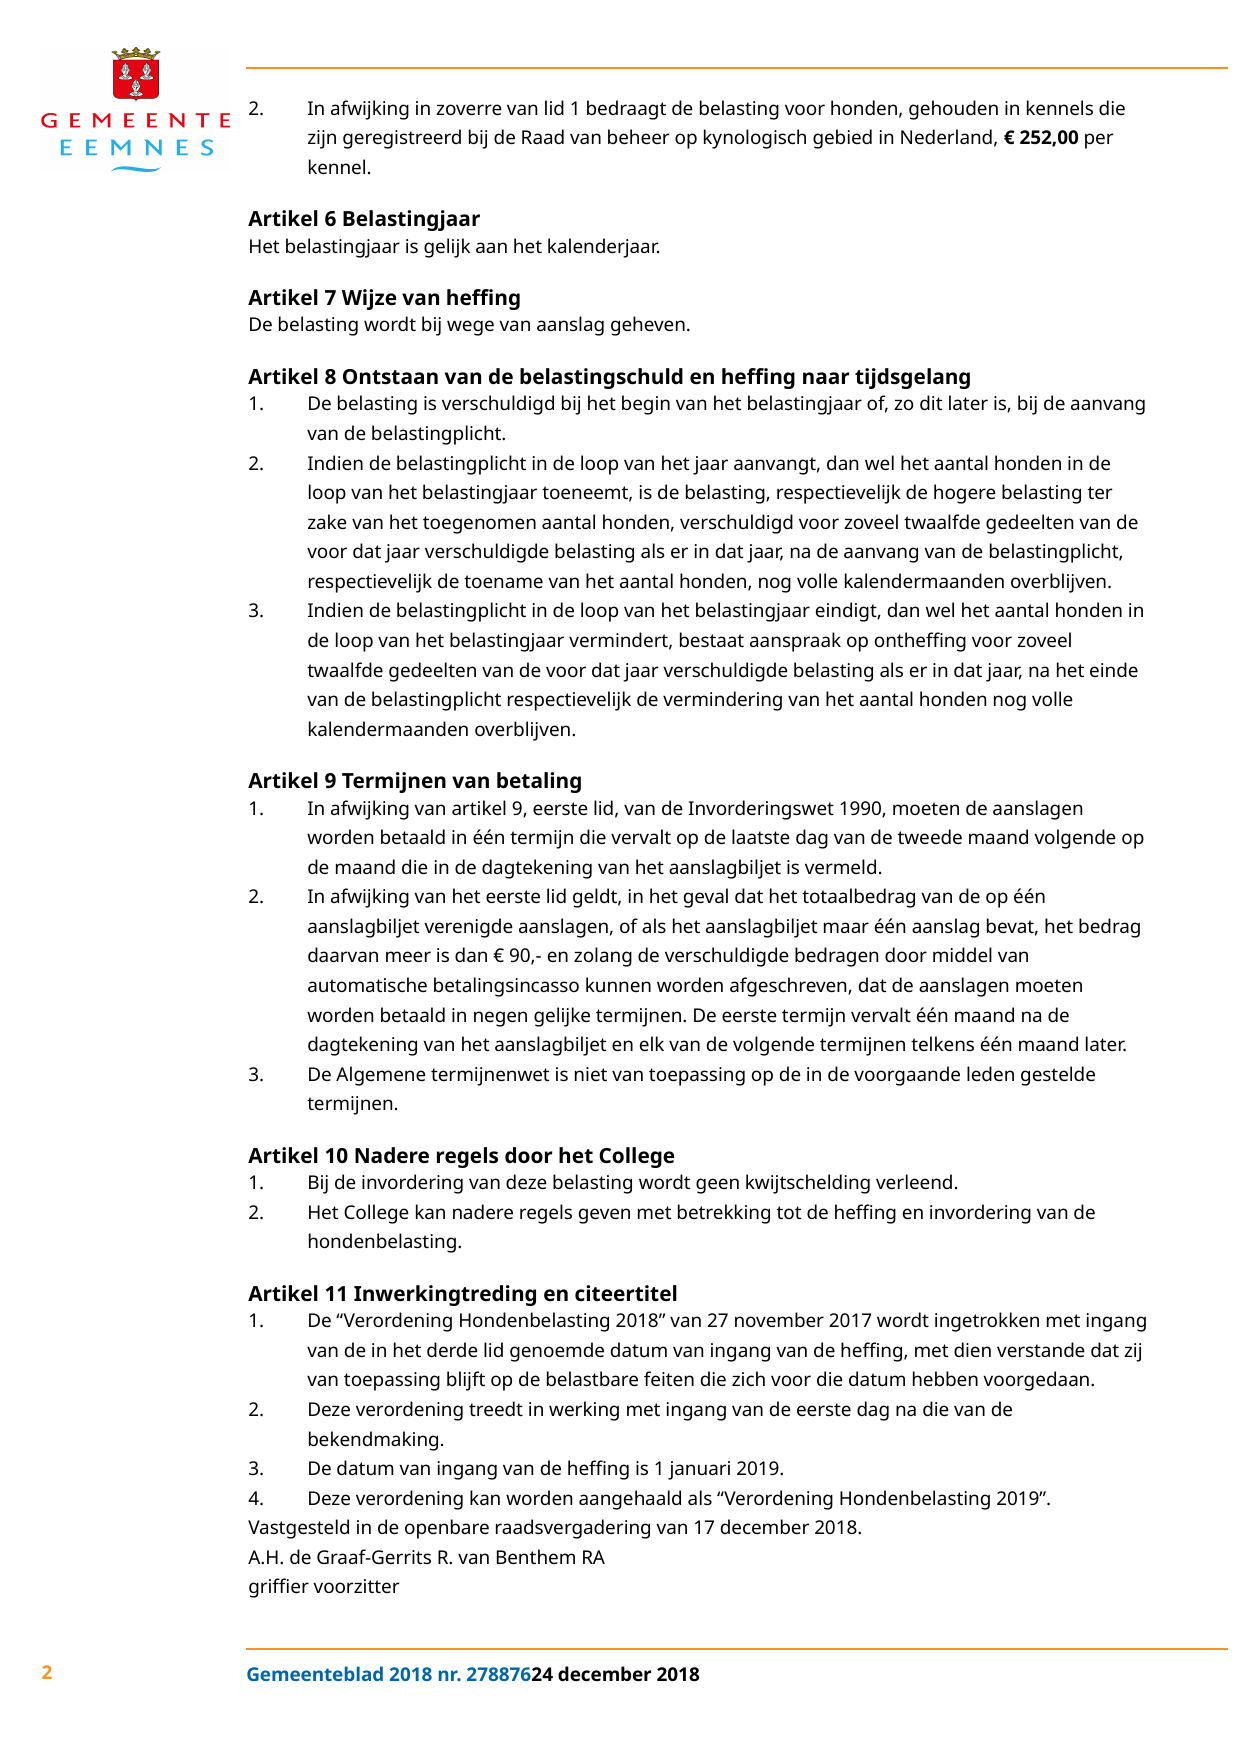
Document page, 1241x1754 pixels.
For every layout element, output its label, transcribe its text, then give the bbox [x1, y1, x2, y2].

list De Algemene termijnenwet is niet van toepassing op de in de voorgaande leden gestelde termijnen. [248, 1061, 1152, 1116]
list De datum van ingang van de heffing is 1 januari 2019. [248, 1455, 1152, 1481]
text Vastgesteld in de openbare raadsvergadering van 17 december 2018. [248, 1514, 1152, 1540]
text Artikel 6 Belastingjaar [248, 204, 1152, 233]
text A.H. de Graaf-Gerrits R. van Benthem RA [248, 1544, 1152, 1570]
list Het College kan nadere regels geven met betrekking tot de heffing en invordering van de hondenbelasting. [248, 1199, 1152, 1254]
text Het belastingjaar is gelijk aan het kalenderjaar. [248, 233, 1152, 258]
text griffier voorzitter [248, 1574, 1152, 1599]
list In afwijking van artikel 9, eerste lid, van de Invorderingswet 1990, moeten de aanslagen worden betaald in één termijn die vervalt op de laatste dag van de tweede maand volgende op de maand die in de dagtekening van het aanslagbiljet is vermeld. [248, 795, 1152, 880]
text Artikel 8 Ontstaan van de belastingschuld en heffing naar tijdsgelang [248, 362, 1152, 391]
list De “Verordening Hondenbelasting 2018” van 27 november 2017 wordt ingetrokken met ingang van de in het derde lid genoemde datum van ingang van de heffing, met dien verstande dat zij van toepassing blijft op de belastbare feiten die zich voor die datum hebben voorgedaan. [248, 1307, 1152, 1392]
text Artikel 7 Wijze van heffing [248, 283, 1152, 312]
picture [41, 47, 231, 172]
list Deze verordening treedt in werking met ingang van de eerste dag na die van de bekendmaking. [248, 1396, 1152, 1452]
list De belasting is verschuldigd bij het begin van het belastingjaar of, zo dit later is, bij de aanvang van de belastingplicht. [248, 391, 1152, 446]
list Indien de belastingplicht in de loop van het jaar aanvangt, dan wel het aantal honden in de loop van het belastingjaar toeneemt, is de belasting, respectievelijk de hogere belasting ter zake van het toegenomen aantal honden, verschuldigd voor zoveel twaalfde gedeelten van de voor dat jaar verschuldigde belasting als er in dat jaar, na de aanvang van de belastingplicht, respectievelijk de toename van het aantal honden, nog volle kalendermaanden overblijven. [248, 450, 1152, 594]
list In afwijking in zoverre van lid 1 bedraagt de belasting voor honden, gehouden in kennels die zijn geregistreerd bij de Raad van beheer op kynologisch gebied in Nederland, € 252,00 per kennel. [248, 95, 1152, 180]
text Artikel 9 Termijnen van betaling [248, 766, 1152, 795]
list Bij de invordering van deze belasting wordt geen kwijtschelding verleend. [248, 1169, 1152, 1195]
text De belasting wordt bij wege van aanslag geheven. [248, 312, 1152, 337]
list In afwijking van het eerste lid geldt, in het geval dat het totaalbedrag van de op één aanslagbiljet verenigde aanslagen, of als het aanslagbiljet maar één aanslag bevat, het bedrag daarvan meer is dan € 90,- en zolang de verschuldigde bedragen door middel van automatische betalingsincasso kunnen worden afgeschreven, dat de aanslagen moeten worden betaald in negen gelijke termijnen. De eerste termijn vervalt één maand na de dagtekening van het aanslagbiljet en elk van de volgende termijnen telkens één maand later. [248, 883, 1152, 1057]
list Indien de belastingplicht in de loop van het belastingjaar eindigt, dan wel het aantal honden in de loop van het belastingjaar vermindert, bestaat aanspraak op ontheffing voor zoveel twaalfde gedeelten van de voor dat jaar verschuldigde belasting als er in dat jaar, na het einde van de belastingplicht respectievelijk de vermindering van het aantal honden nog volle kalendermaanden overblijven. [248, 598, 1152, 742]
text Artikel 10 Nadere regels door het College [248, 1141, 1152, 1169]
list Deze verordening kan worden aangehaald als “Verordening Hondenbelasting 2019”. [248, 1485, 1152, 1511]
text Artikel 11 Inwerkingtreding en citeertitel [248, 1279, 1152, 1307]
